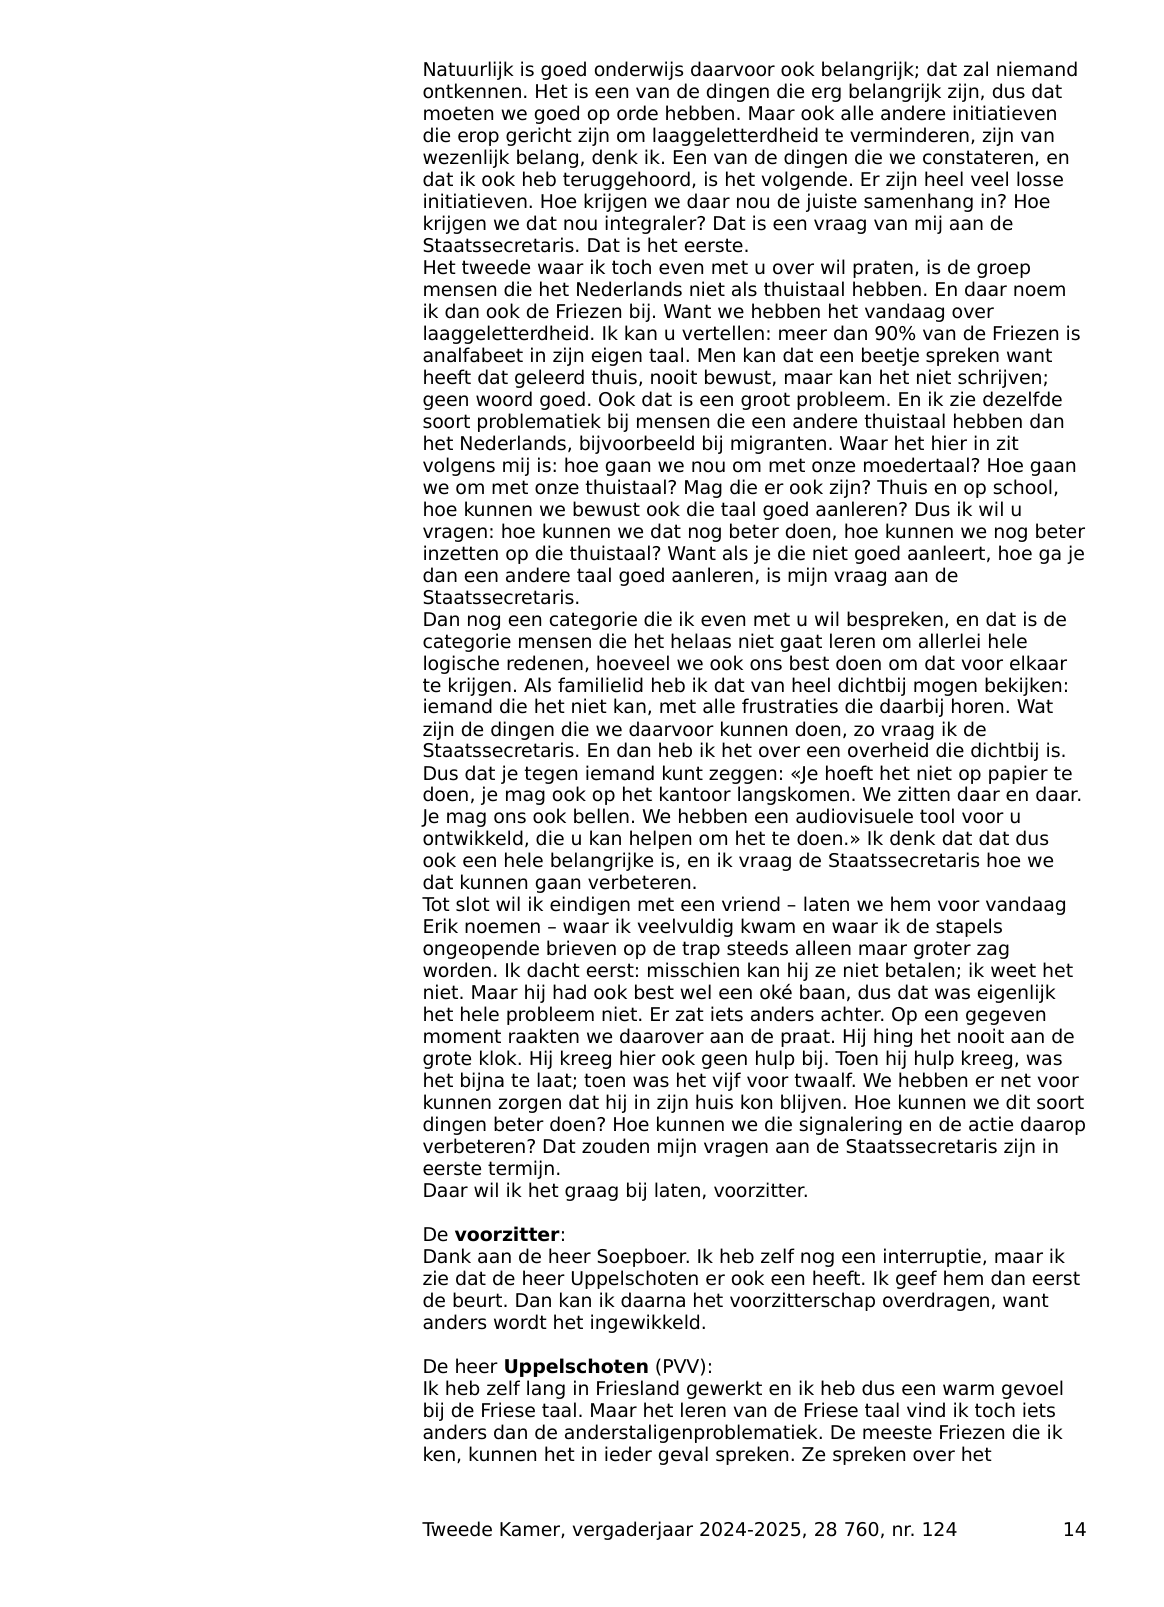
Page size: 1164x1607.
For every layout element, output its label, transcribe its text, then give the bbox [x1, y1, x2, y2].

text Het tweede waar ik toch even met u over wil praten, is de groep mensen die het Nederlands niet als thuistaal hebben. En daar noem ik dan ook de Friezen bij. Want we hebben het vandaag over laaggeletterdheid. Ik kan u vertellen: meer dan 90% van de Friezen is analfabeet in zijn eigen taal. Men kan dat een beetje spreken want heeft dat geleerd thuis, nooit bewust, maar kan het niet schrijven; geen woord goed. Ook dat is een groot probleem. En ik zie dezelfde soort problematiek bij mensen die een andere thuistaal hebben dan het Nederlands, bijvoorbeeld bij migranten. Waar het hier in zit volgens mij is: hoe gaan we nou om met onze moedertaal? Hoe gaan we om met onze thuistaal? Mag die er ook zijn? Thuis en op school, hoe kunnen we bewust ook die taal goed aanleren? Dus ik wil u vragen: hoe kunnen we dat nog beter doen, hoe kunnen we nog beter inzetten op die thuistaal? Want als je die niet goed aanleert, hoe ga je dan een andere taal goed aanleren, is mijn vraag aan de Staatssecretaris. [422, 257, 1087, 608]
text Tot slot wil ik eindigen met een vriend – laten we hem voor vandaag Erik noemen – waar ik veelvuldig kwam en waar ik de stapels ongeopende brieven op de trap steeds alleen maar groter zag worden. Ik dacht eerst: misschien kan hij ze niet betalen; ik weet het niet. Maar hij had ook best wel een oké baan, dus dat was eigenlijk het hele probleem niet. Er zat iets anders achter. Op een gegeven moment raakten we daarover aan de praat. Hij hing het nooit aan de grote klok. Hij kreeg hier ook geen hulp bij. Toen hij hulp kreeg, was het bijna te laat; toen was het vijf voor twaalf. We hebben er net voor kunnen zorgen dat hij in zijn huis kon blijven. Hoe kunnen we dit soort dingen beter doen? Hoe kunnen we die signalering en de actie daarop verbeteren? Dat zouden mijn vragen aan de Staatssecretaris zijn in eerste termijn. [422, 894, 1087, 1180]
text Dank aan de heer Soepboer. Ik heb zelf nog een interruptie, maar ik zie dat de heer Uppelschoten er ook een heeft. Ik geef hem dan eerst de beurt. Dan kan ik daarna het voorzitterschap overdragen, want anders wordt het ingewikkeld. [422, 1246, 1087, 1334]
text Ik heb zelf lang in Friesland gewerkt en ik heb dus een warm gevoel bij de Friese taal. Maar het leren van de Friese taal vind ik toch iets anders dan de anderstaligenproblematiek. De meeste Friezen die ik ken, kunnen het in ieder geval spreken. Ze spreken over het [422, 1378, 1087, 1466]
text Daar wil ik het graag bij laten, voorzitter. [422, 1180, 1087, 1202]
text De heer Uppelschoten (PVV): [422, 1356, 1087, 1378]
text Natuurlijk is goed onderwijs daarvoor ook belangrijk; dat zal niemand ontkennen. Het is een van de dingen die erg belangrijk zijn, dus dat moeten we goed op orde hebben. Maar ook alle andere initiatieven die erop gericht zijn om laaggeletterdheid te verminderen, zijn van wezenlijk belang, denk ik. Een van de dingen die we constateren, en dat ik ook heb teruggehoord, is het volgende. Er zijn heel veel losse initiatieven. Hoe krijgen we daar nou de juiste samenhang in? Hoe krijgen we dat nou integraler? Dat is een vraag van mij aan de Staatssecretaris. Dat is het eerste. [422, 59, 1087, 257]
text De voorzitter: [422, 1224, 1087, 1246]
text Dan nog een categorie die ik even met u wil bespreken, en dat is de categorie mensen die het helaas niet gaat leren om allerlei hele logische redenen, hoeveel we ook ons best doen om dat voor elkaar te krijgen. Als familielid heb ik dat van heel dichtbij mogen bekijken: iemand die het niet kan, met alle frustraties die daarbij horen. Wat zijn de dingen die we daarvoor kunnen doen, zo vraag ik de Staatssecretaris. En dan heb ik het over een overheid die dichtbij is. Dus dat je tegen iemand kunt zeggen: «Je hoeft het niet op papier te doen, je mag ook op het kantoor langskomen. We zitten daar en daar. Je mag ons ook bellen. We hebben een audiovisuele tool voor u ontwikkeld, die u kan helpen om het te doen.» Ik denk dat dat dus ook een hele belangrijke is, en ik vraag de Staatssecretaris hoe we dat kunnen gaan verbeteren. [422, 608, 1087, 894]
